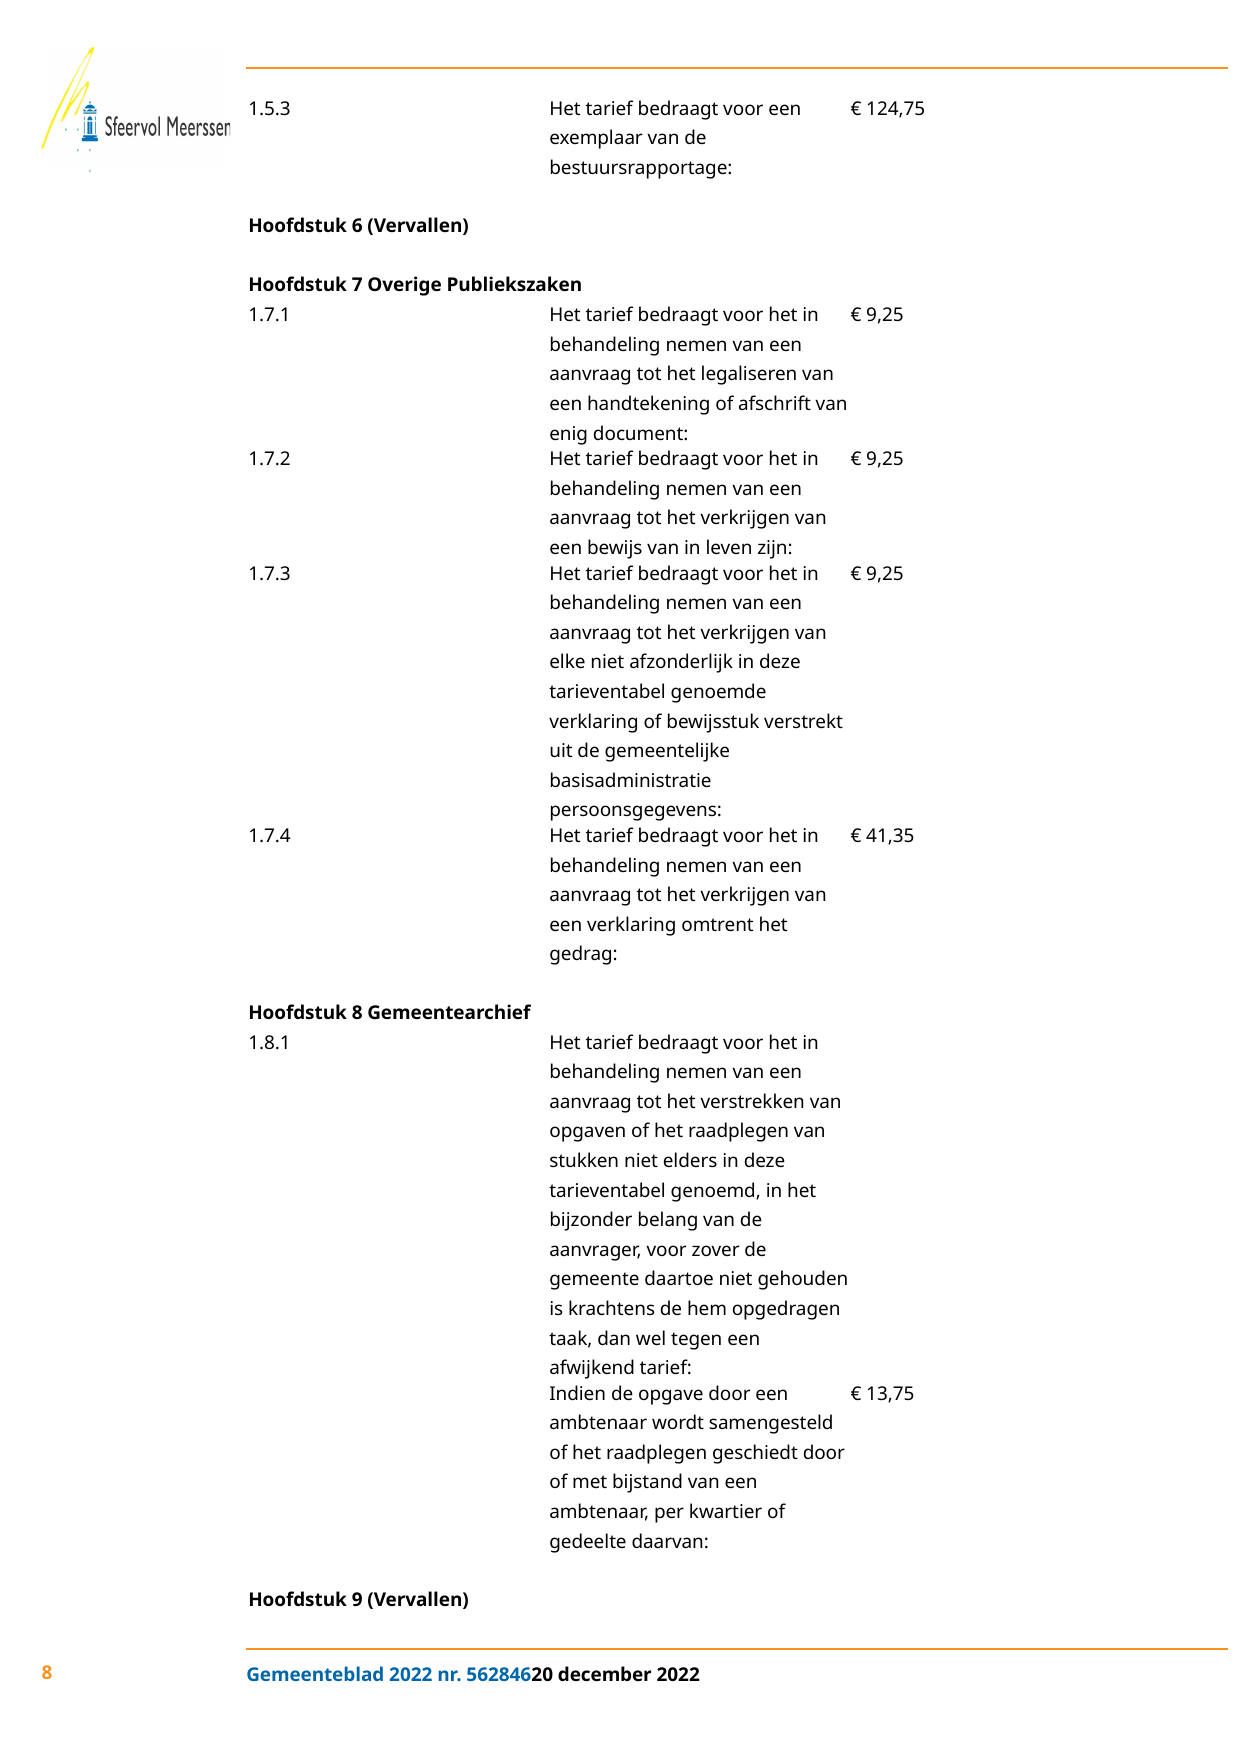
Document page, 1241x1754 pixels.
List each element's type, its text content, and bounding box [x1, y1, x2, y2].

table_cell Het tarief bedraagt voor het in behandeling nemen van een aanvraag tot het verkrijgen van een bewijs van in leven zijn: [549, 445, 850, 560]
table_header 1.7.1 [248, 301, 549, 445]
table_cell € 124,75 [850, 95, 1152, 180]
table_header € 9,25 [850, 301, 1152, 445]
table_cell 1.7.2 [248, 445, 549, 560]
table_cell 1.7.4 [248, 822, 549, 966]
text Hoofdstuk 8 Gemeentearchief [248, 999, 1152, 1025]
text Hoofdstuk 7 Overige Publiekszaken [248, 272, 1152, 297]
table_cell 1.7.3 [248, 560, 549, 822]
table_cell Het tarief bedraagt voor het in behandeling nemen van een aanvraag tot het verkrijgen van elke niet afzonderlijk in deze tarieventabel genoemde verklaring of bewijsstuk verstrekt uit de gemeentelijke basisadministratie persoonsgegevens: [549, 560, 850, 822]
picture [41, 47, 231, 172]
table_header Het tarief bedraagt voor het in behandeling nemen van een aanvraag tot het verstrekken van opgaven of het raadplegen van stukken niet elders in deze tarieventabel genoemd, in het bijzonder belang van de aanvrager, voor zover de gemeente daartoe niet gehouden is krachtens de hem opgedragen taak, dan wel tegen een afwijkend tarief: [549, 1029, 850, 1380]
table_cell Het tarief bedraagt voor een exemplaar van de bestuursrapportage: [549, 95, 850, 180]
text Hoofdstuk 6 (Vervallen) [248, 212, 1152, 238]
table_cell € 9,25 [850, 445, 1152, 560]
table_cell Indien de opgave door een ambtenaar wordt samengesteld of het raadplegen geschiedt door of met bijstand van een ambtenaar, per kwartier of gedeelte daarvan: [549, 1380, 850, 1554]
text Hoofdstuk 9 (Vervallen) [248, 1586, 1152, 1612]
table_cell Het tarief bedraagt voor het in behandeling nemen van een aanvraag tot het verkrijgen van een verklaring omtrent het gedrag: [549, 822, 850, 966]
table_header 1.8.1 [248, 1029, 549, 1380]
table_cell [248, 1380, 549, 1554]
table_cell € 9,25 [850, 560, 1152, 822]
table_header Het tarief bedraagt voor het in behandeling nemen van een aanvraag tot het legaliseren van een handtekening of afschrift van enig document: [549, 301, 850, 445]
table_header [850, 1029, 1152, 1380]
table_cell € 41,35 [850, 822, 1152, 966]
table_cell € 13,75 [850, 1380, 1152, 1554]
table_cell 1.5.3 [248, 95, 549, 180]
